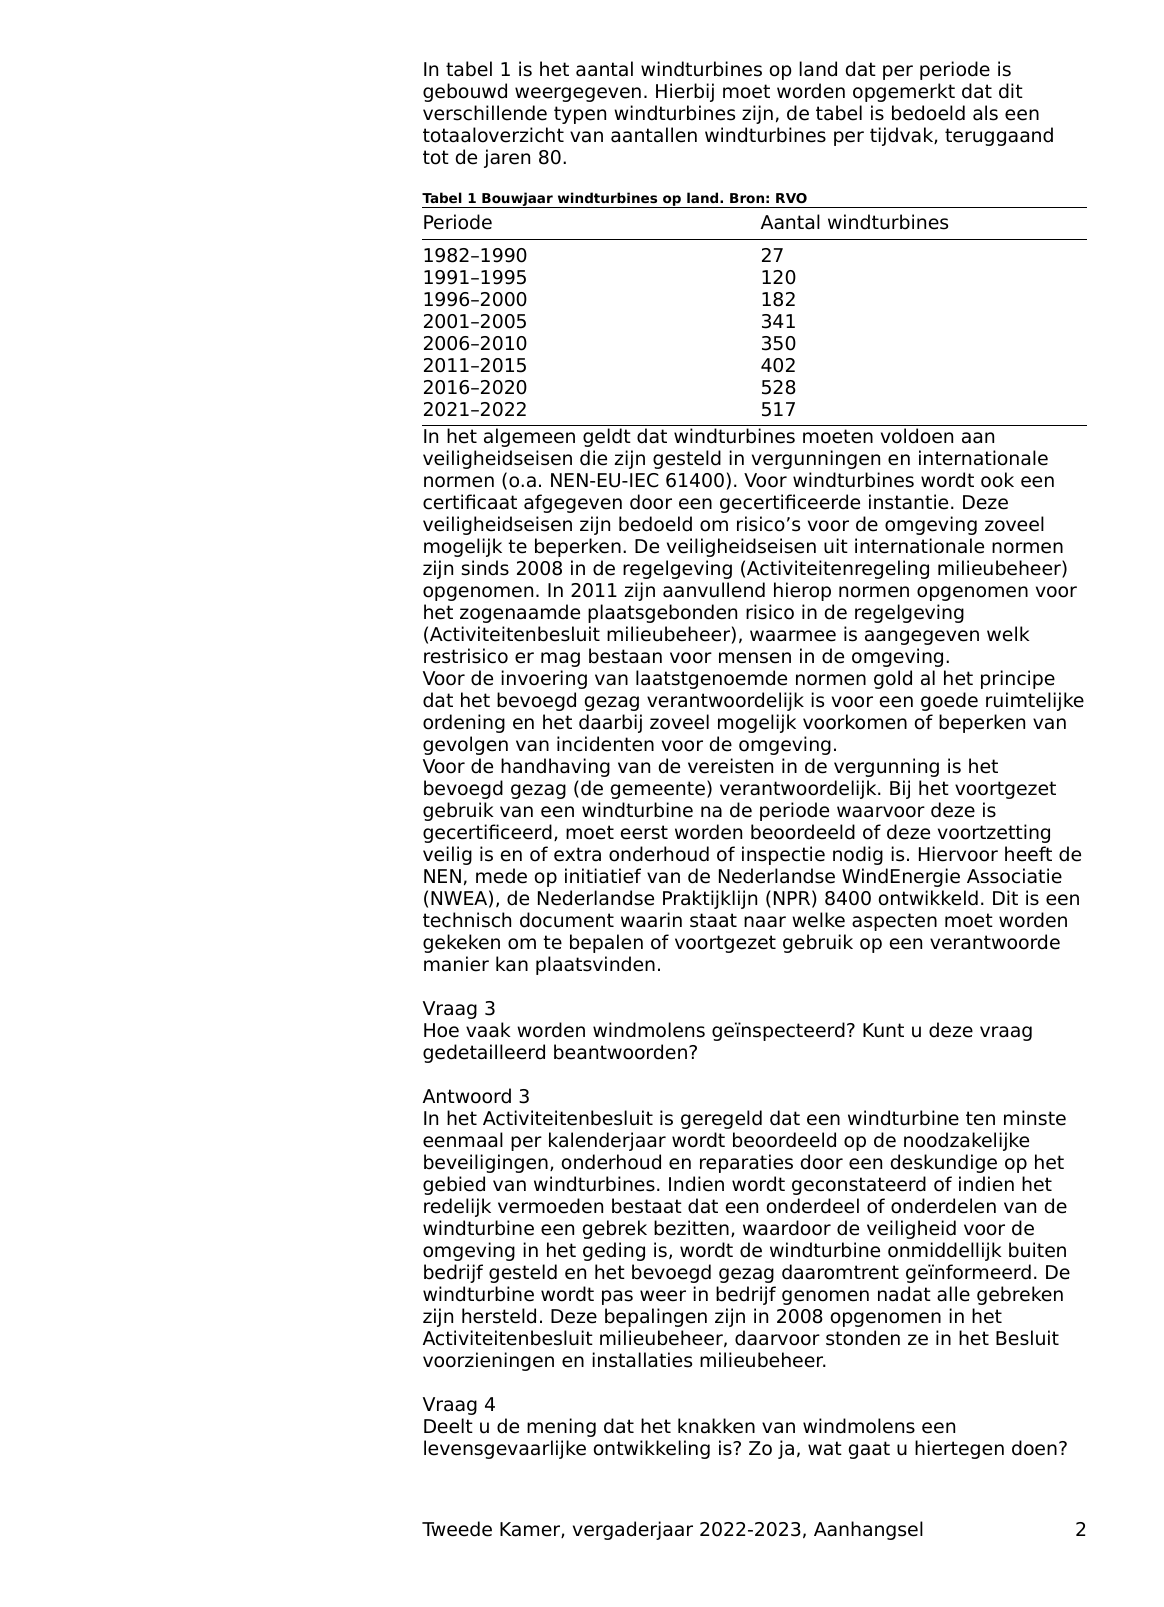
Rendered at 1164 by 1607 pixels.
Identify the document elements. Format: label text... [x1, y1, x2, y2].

text Vraag 3 [422, 998, 1087, 1020]
table_cell 528 [754, 377, 1087, 398]
table_cell 350 [754, 333, 1087, 354]
table_cell 2001–2005 [422, 311, 754, 333]
text Vraag 4 [422, 1394, 1087, 1416]
table_cell Periode [422, 208, 754, 239]
table_cell 1991–1995 [422, 267, 754, 289]
text Antwoord 3 [422, 1086, 1087, 1108]
table_cell 2006–2010 [422, 333, 754, 354]
text Voor de invoering van laatstgenoemde normen gold al het principe dat het bevoegd gezag verantwoordelijk is voor een goede ruimtelijke ordening en het daarbij zoveel mogelijk voorkomen of beperken van gevolgen van incidenten voor de omgeving. [422, 668, 1087, 756]
table_cell 2021–2022 [422, 399, 754, 425]
text In het Activiteitenbesluit is geregeld dat een windturbine ten minste eenmaal per kalenderjaar wordt beoordeeld op de noodzakelijke beveiligingen, onderhoud en reparaties door een deskundige op het gebied van windturbines. Indien wordt geconstateerd of indien het redelijk vermoeden bestaat dat een onderdeel of onderdelen van de windturbine een gebrek bezitten, waardoor de veiligheid voor de omgeving in het geding is, wordt de windturbine onmiddellijk buiten bedrijf gesteld en het bevoegd gezag daaromtrent geïnformeerd. De windturbine wordt pas weer in bedrijf genomen nadat alle gebreken zijn hersteld. Deze bepalingen zijn in 2008 opgenomen in het Activiteitenbesluit milieubeheer, daarvoor stonden ze in het Besluit voorzieningen en installaties milieubeheer. [422, 1108, 1087, 1372]
table_cell 341 [754, 311, 1087, 333]
table_cell 120 [754, 267, 1087, 289]
table_cell 27 [754, 240, 1087, 267]
table_header Tabel 1 Bouwjaar windturbines op land. Bron: RVO [422, 191, 1087, 207]
table_cell Aantal windturbines [754, 208, 1087, 239]
table_cell 182 [754, 289, 1087, 311]
text Hoe vaak worden windmolens geïnspecteerd? Kunt u deze vraag gedetailleerd beantwoorden? [422, 1020, 1087, 1064]
table_cell 2011–2015 [422, 355, 754, 377]
table_cell 1996–2000 [422, 289, 754, 311]
table_cell 1982–1990 [422, 240, 754, 267]
text In tabel 1 is het aantal windturbines op land dat per periode is gebouwd weergegeven. Hierbij moet worden opgemerkt dat dit verschillende typen windturbines zijn, de tabel is bedoeld als een totaaloverzicht van aantallen windturbines per tijdvak, teruggaand tot de jaren 80. [422, 59, 1087, 169]
table_cell 517 [754, 399, 1087, 425]
text Voor de handhaving van de vereisten in de vergunning is het bevoegd gezag (de gemeente) verantwoordelijk. Bij het voortgezet gebruik van een windturbine na de periode waarvoor deze is gecertificeerd, moet eerst worden beoordeeld of deze voortzetting veilig is en of extra onderhoud of inspectie nodig is. Hiervoor heeft de NEN, mede op initiatief van de Nederlandse WindEnergie Associatie (NWEA), de Nederlandse Praktijklijn (NPR) 8400 ontwikkeld. Dit is een technisch document waarin staat naar welke aspecten moet worden gekeken om te bepalen of voortgezet gebruik op een verantwoorde manier kan plaatsvinden. [422, 756, 1087, 976]
table_cell 2016–2020 [422, 377, 754, 398]
table_cell 402 [754, 355, 1087, 377]
text In het algemeen geldt dat windturbines moeten voldoen aan veiligheidseisen die zijn gesteld in vergunningen en internationale normen (o.a. NEN-EU-IEC 61400). Voor windturbines wordt ook een certificaat afgegeven door een gecertificeerde instantie. Deze veiligheidseisen zijn bedoeld om risico’s voor de omgeving zoveel mogelijk te beperken. De veiligheidseisen uit internationale normen zijn sinds 2008 in de regelgeving (Activiteitenregeling milieubeheer) opgenomen. In 2011 zijn aanvullend hierop normen opgenomen voor het zogenaamde plaatsgebonden risico in de regelgeving (Activiteitenbesluit milieubeheer), waarmee is aangegeven welk restrisico er mag bestaan voor mensen in de omgeving. [422, 426, 1087, 668]
text Deelt u de mening dat het knakken van windmolens een levensgevaarlijke ontwikkeling is? Zo ja, wat gaat u hiertegen doen? [422, 1416, 1087, 1460]
